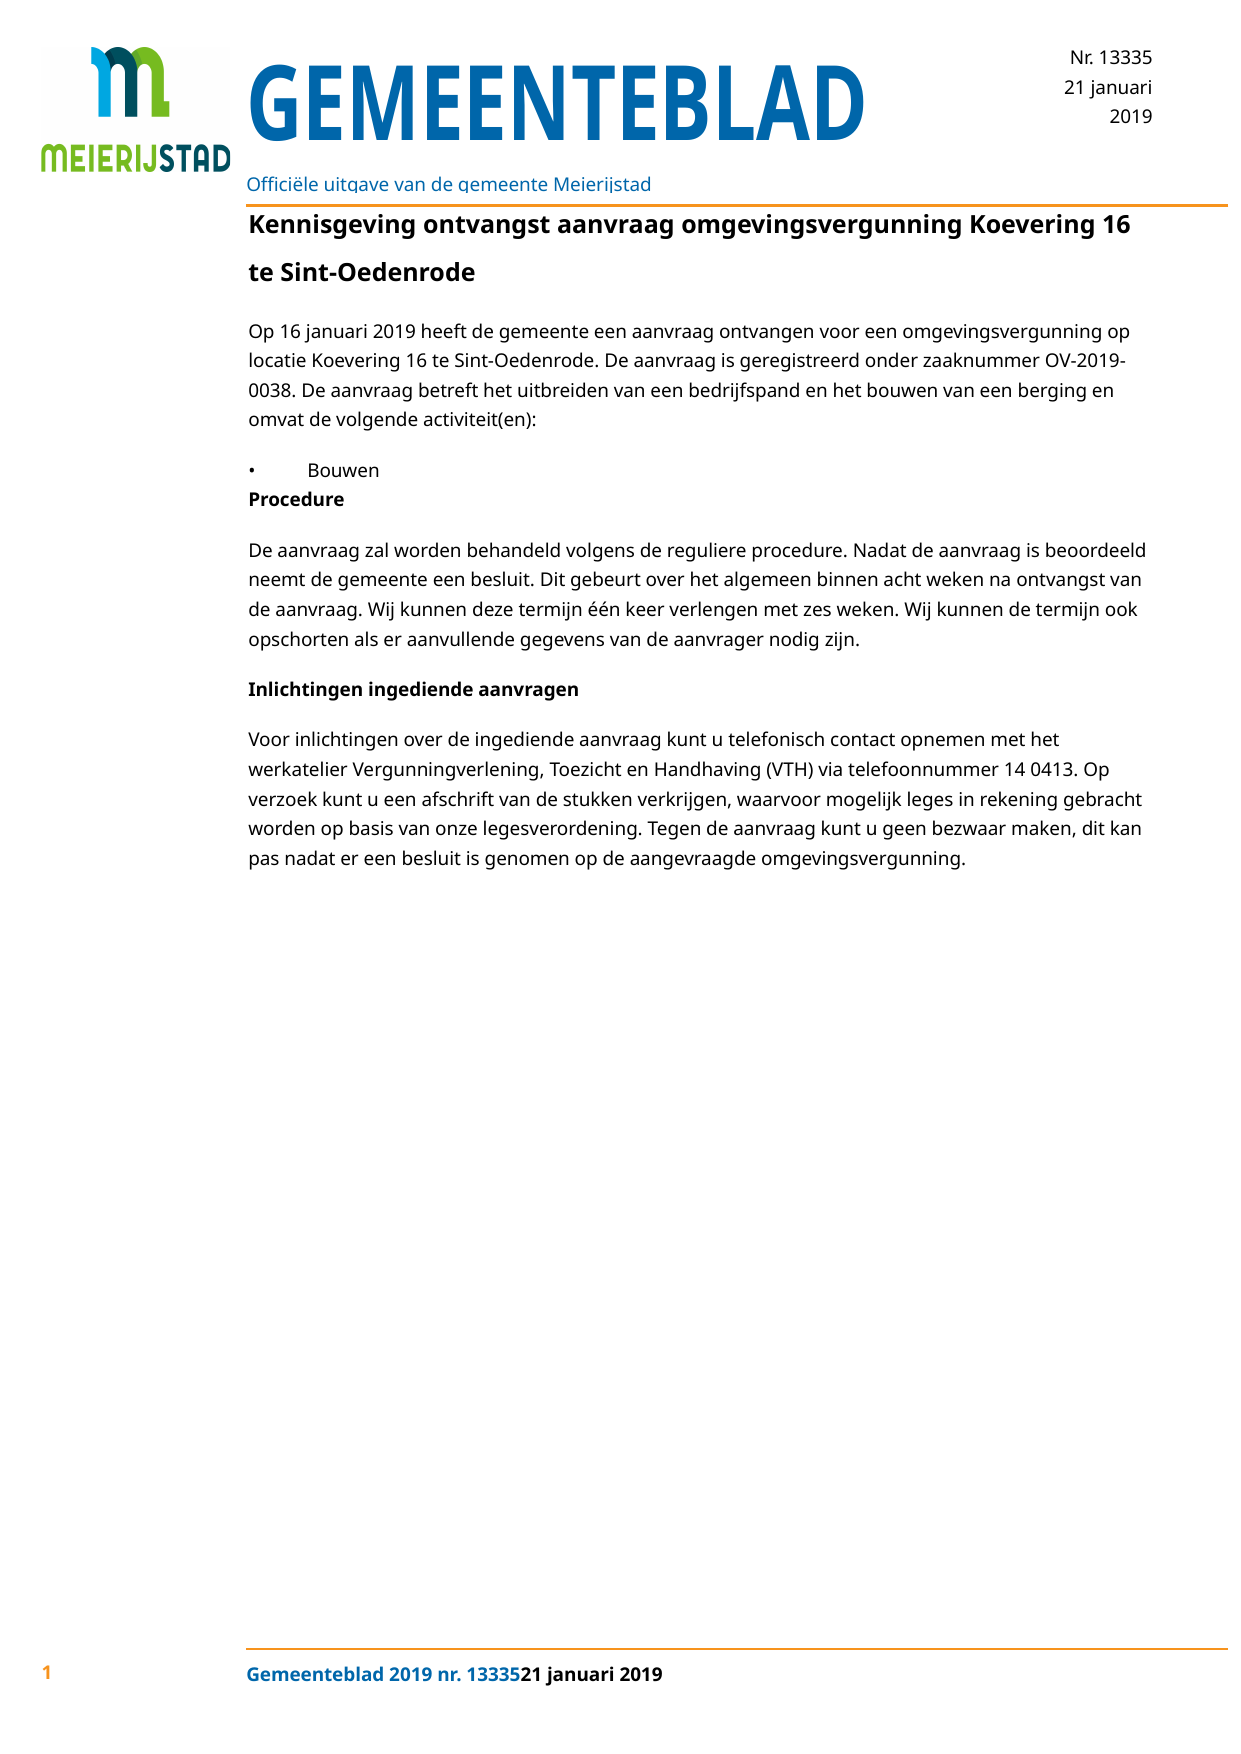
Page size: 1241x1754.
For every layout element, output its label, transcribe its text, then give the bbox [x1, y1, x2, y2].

text Kennisgeving ontvangst aanvraag omgevingsvergunning Koevering 16 te Sint-Oedenrode [248, 207, 1152, 288]
text Procedure [248, 487, 1152, 512]
list Bouwen [248, 457, 1152, 483]
text Inlichtingen ingediende aanvragen [248, 676, 1152, 702]
text Voor inlichtingen over de ingediende aanvraag kunt u telefonisch contact opnemen met het werkatelier Vergunningverlening, Toezicht en Handhaving (VTH) via telefoonnummer 14 0413. Op verzoek kunt u een afschrift van de stukken verkrijgen, waarvoor mogelijk leges in rekening gebracht worden op basis van onze legesverordening. Tegen de aanvraag kunt u geen bezwaar maken, dit kan pas nadat er een besluit is genomen op de aangevraagde omgevingsvergunning. [248, 727, 1152, 871]
text Op 16 januari 2019 heeft de gemeente een aanvraag ontvangen voor een omgevingsvergunning op locatie Koevering 16 te Sint-Oedenrode. De aanvraag is geregistreerd onder zaaknummer OV-2019-0038. De aanvraag betreft het uitbreiden van een bedrijfspand en het bouwen van een berging en omvat de volgende activiteit(en): [248, 318, 1152, 432]
text De aanvraag zal worden behandeld volgens de reguliere procedure. Nadat de aanvraag is beoordeeld neemt de gemeente een besluit. Dit gebeurt over het algemeen binnen acht weken na ontvangst van de aanvraag. Wij kunnen deze termijn één keer verlengen met zes weken. Wij kunnen de termijn ook opschorten als er aanvullende gegevens van de aanvrager nodig zijn. [248, 537, 1152, 652]
picture [41, 47, 231, 172]
